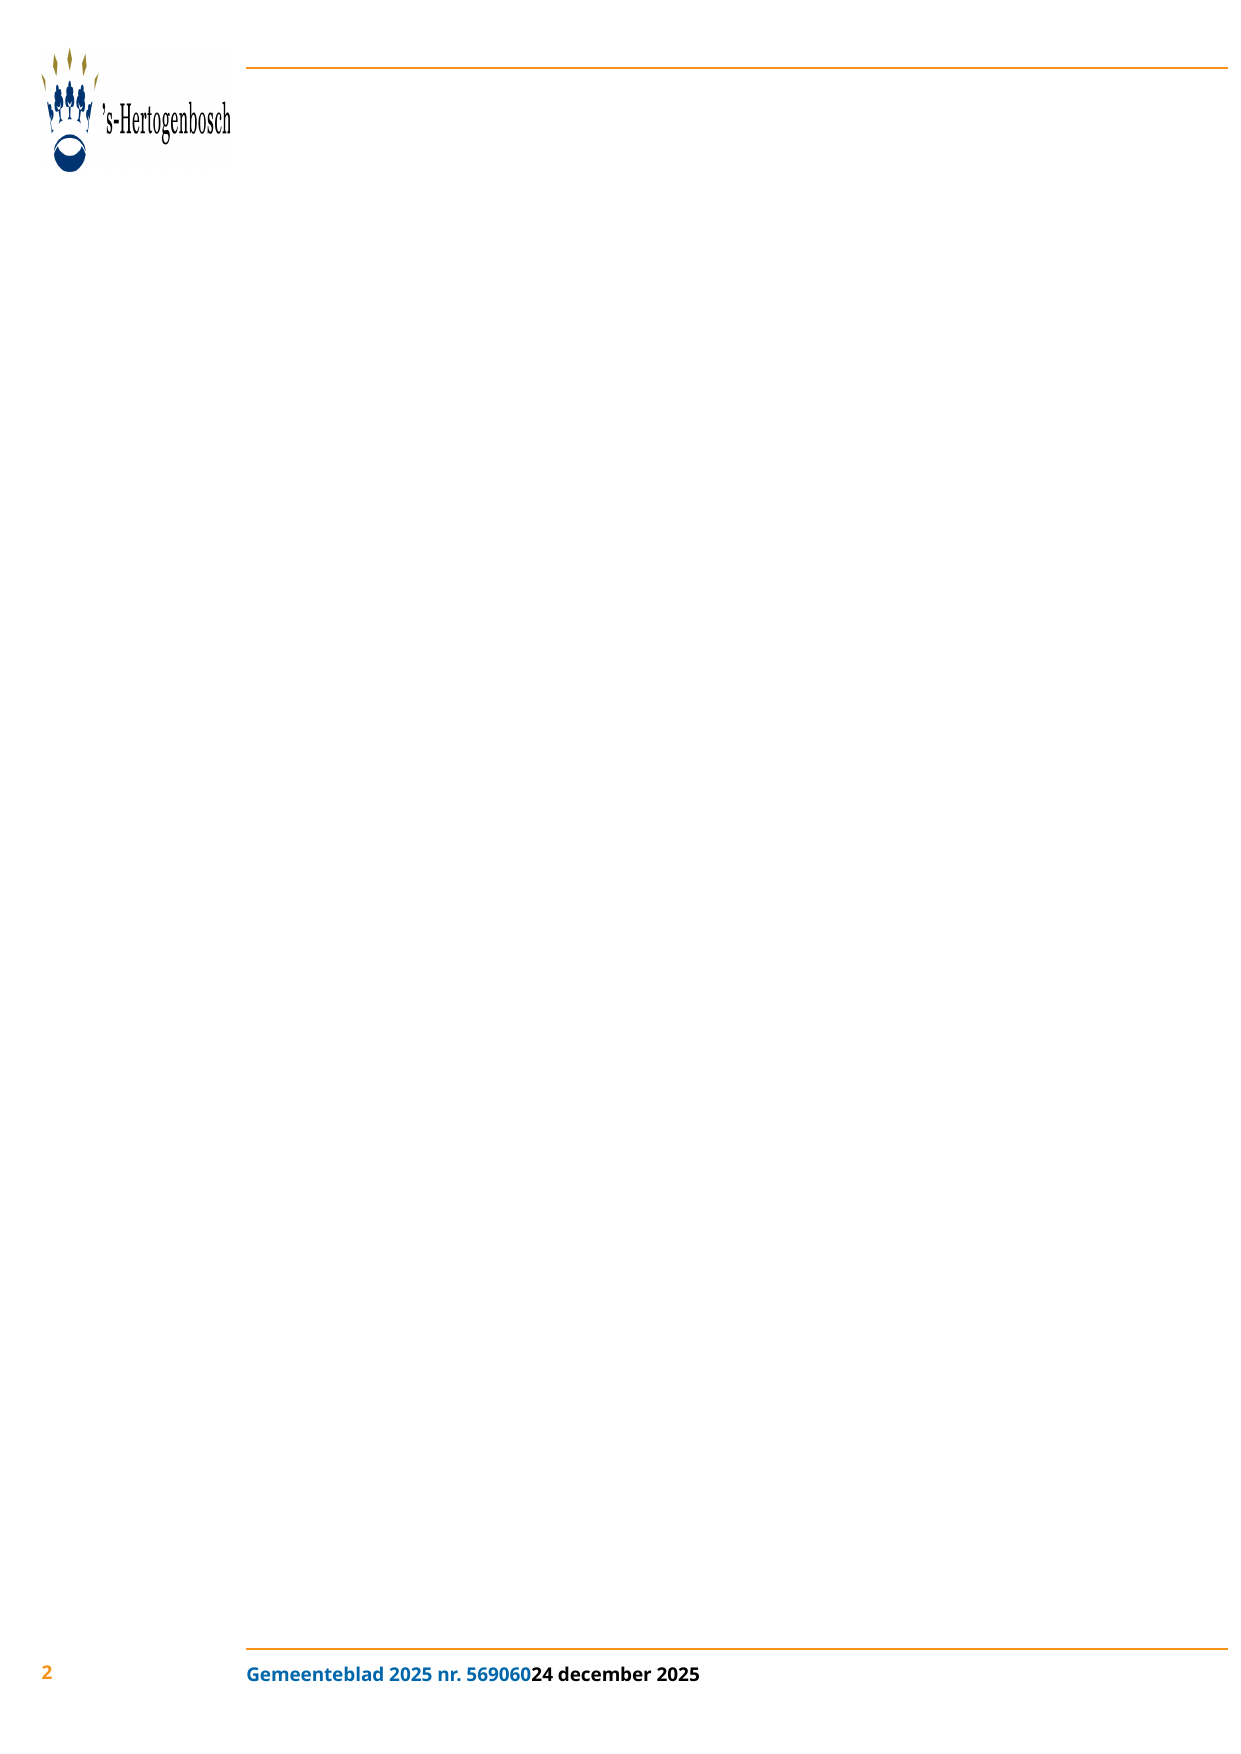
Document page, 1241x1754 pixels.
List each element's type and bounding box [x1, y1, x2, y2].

picture [41, 47, 231, 172]
